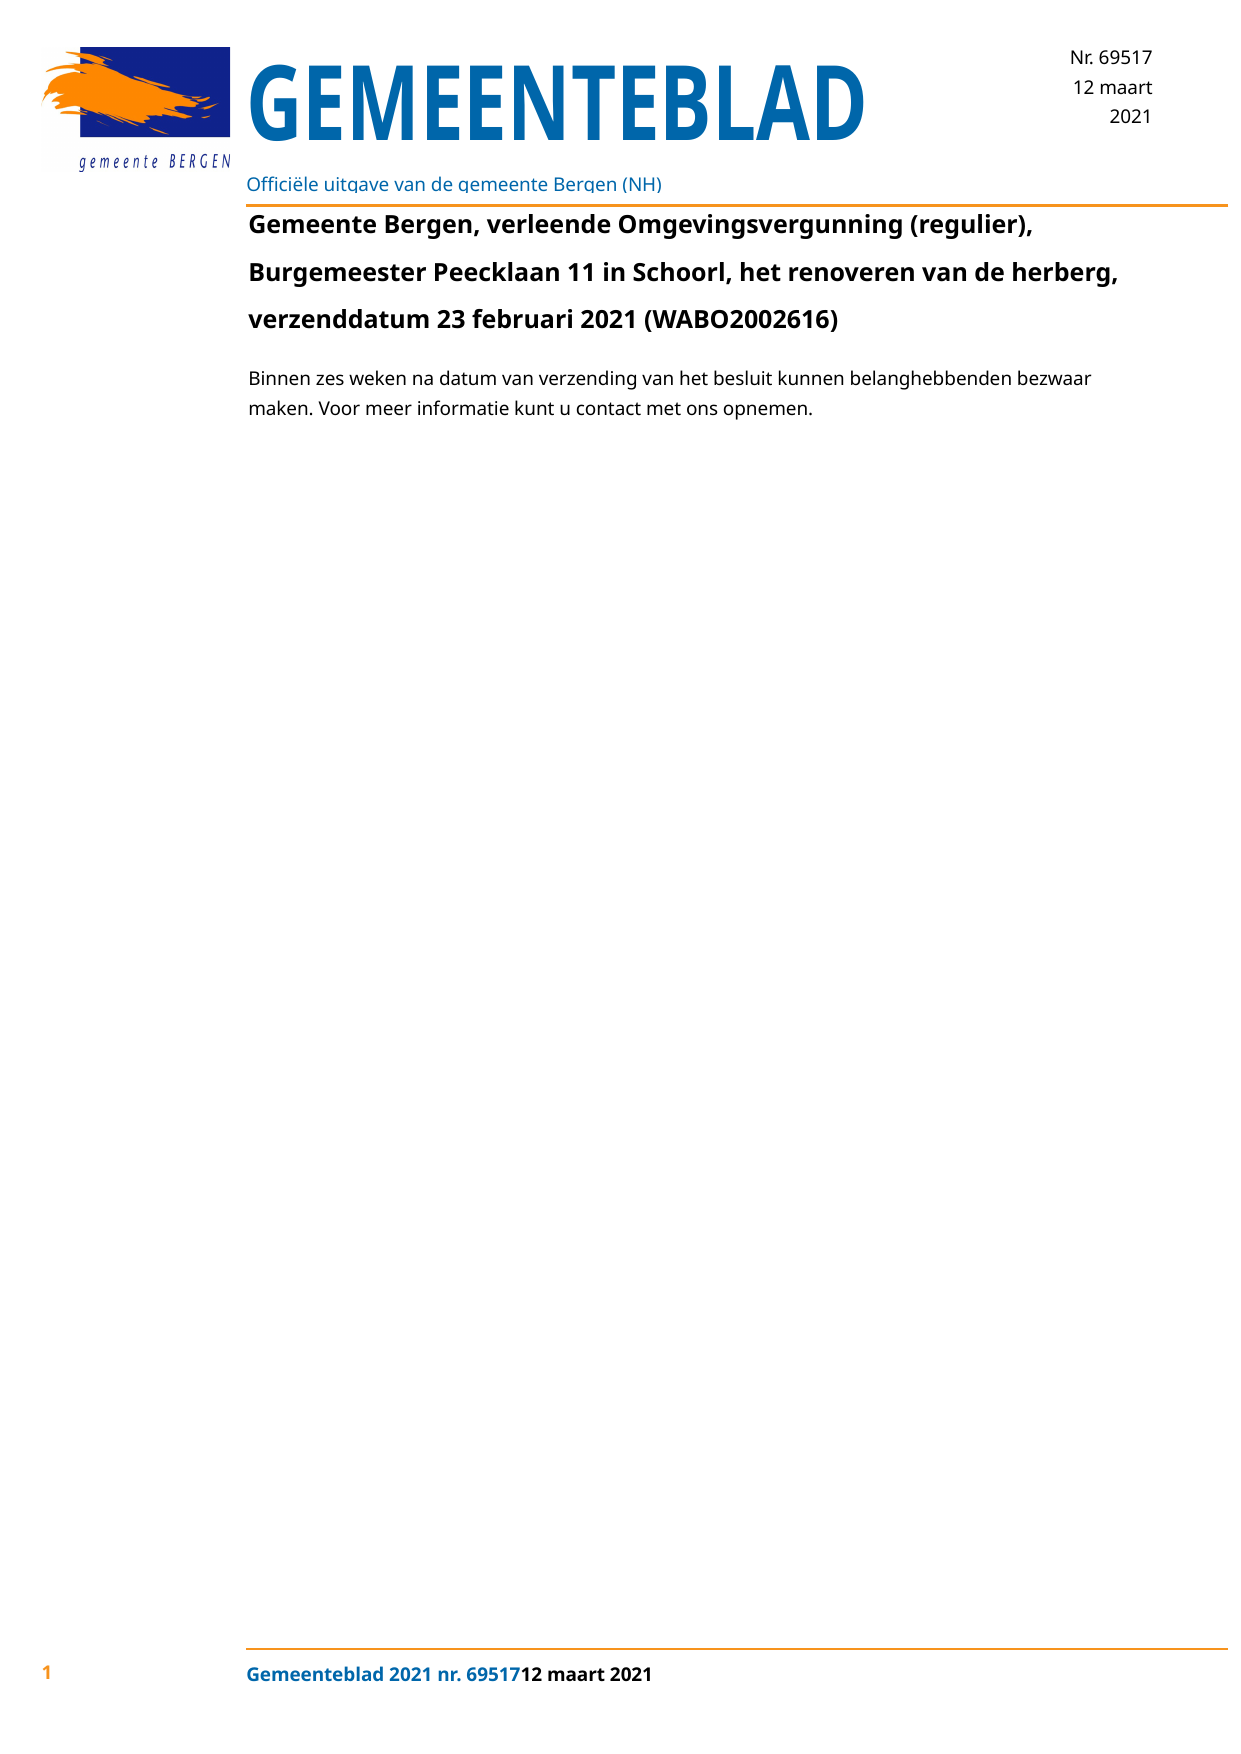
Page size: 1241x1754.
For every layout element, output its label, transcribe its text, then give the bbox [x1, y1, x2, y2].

text Binnen zes weken na datum van verzending van het besluit kunnen belanghebbenden bezwaar maken. Voor meer informatie kunt u contact met ons opnemen. [248, 366, 1152, 421]
text Gemeente Bergen, verleende Omgevingsvergunning (regulier), Burgemeester Peecklaan 11 in Schoorl, het renoveren van de herberg, verzenddatum 23 februari 2021 (WABO2002616) [248, 207, 1152, 336]
picture [41, 47, 231, 172]
